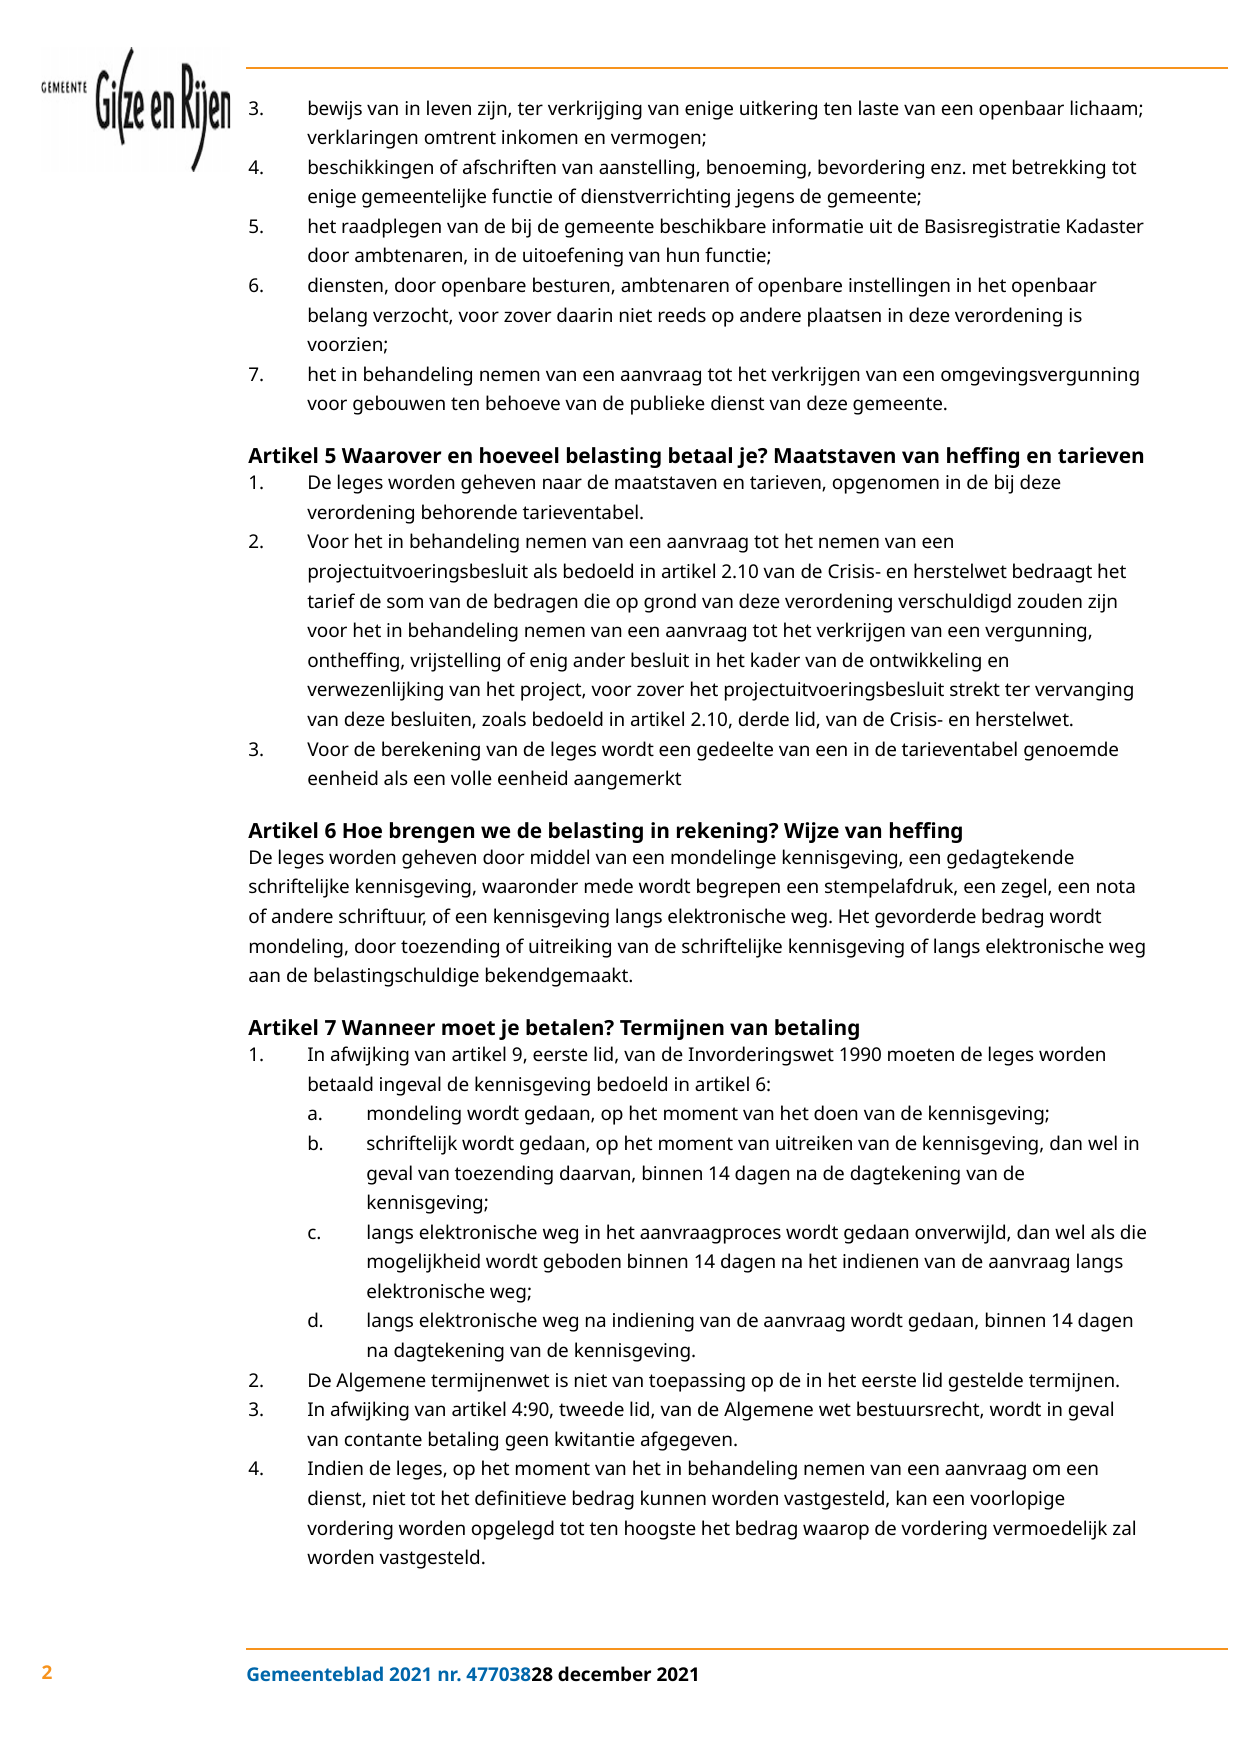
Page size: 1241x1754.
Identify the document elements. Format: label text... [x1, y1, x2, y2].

list mondeling wordt gedaan, op het moment van het doen van de kennisgeving; [307, 1101, 1152, 1126]
list langs elektronische weg na indiening van de aanvraag wordt gedaan, binnen 14 dagen na dagtekening van de kennisgeving. [307, 1308, 1152, 1363]
list beschikkingen of afschriften van aanstelling, benoeming, bevordering enz. met betrekking tot enige gemeentelijke functie of dienstverrichting jegens de gemeente; [248, 154, 1152, 209]
list In afwijking van artikel 4:90, tweede lid, van de Algemene wet bestuursrecht, wordt in geval van contante betaling geen kwitantie afgegeven. [248, 1396, 1152, 1452]
list het in behandeling nemen van een aanvraag tot het verkrijgen van een omgevingsvergunning voor gebouwen ten behoeve van de publieke dienst van deze gemeente. [248, 361, 1152, 416]
list Voor de berekening van de leges wordt een gedeelte van een in de tarieventabel genoemde eenheid als een volle eenheid aangemerkt [248, 736, 1152, 791]
list schriftelijk wordt gedaan, op het moment van uitreiken van de kennisgeving, dan wel in geval van toezending daarvan, binnen 14 dagen na de dagtekening van de kennisgeving; [307, 1130, 1152, 1215]
list In afwijking van artikel 9, eerste lid, van de Invorderingswet 1990 moeten de leges worden betaald ingeval de kennisgeving bedoeld in artikel 6: [248, 1041, 1152, 1097]
list Voor het in behandeling nemen van een aanvraag tot het nemen van een projectuitvoeringsbesluit als bedoeld in artikel 2.10 van de Crisis- en herstelwet bedraagt het tarief de som van de bedragen die op grond van deze verordening verschuldigd zouden zijn voor het in behandeling nemen van een aanvraag tot het verkrijgen van een vergunning, ontheffing, vrijstelling of enig ander besluit in het kader van de ontwikkeling en verwezenlijking van het project, voor zover het projectuitvoeringsbesluit strekt ter vervanging van deze besluiten, zoals bedoeld in artikel 2.10, derde lid, van de Crisis- en herstelwet. [248, 529, 1152, 732]
list diensten, door openbare besturen, ambtenaren of openbare instellingen in het openbaar belang verzocht, voor zover daarin niet reeds op andere plaatsen in deze verordening is voorzien; [248, 272, 1152, 357]
list Indien de leges, op het moment van het in behandeling nemen van een aanvraag om een dienst, niet tot het definitieve bedrag kunnen worden vastgesteld, kan een voorlopige vordering worden opgelegd tot ten hoogste het bedrag waarop de vordering vermoedelijk zal worden vastgesteld. [248, 1456, 1152, 1570]
list De Algemene termijnenwet is niet van toepassing op de in het eerste lid gestelde termijnen. [248, 1367, 1152, 1392]
text Artikel 6 Hoe brengen we de belasting in rekening? Wijze van heffing [248, 816, 1152, 844]
list langs elektronische weg in het aanvraagproces wordt gedaan onverwijld, dan wel als die mogelijkheid wordt geboden binnen 14 dagen na het indienen van de aanvraag langs elektronische weg; [307, 1219, 1152, 1304]
picture [41, 47, 231, 172]
list De leges worden geheven naar de maatstaven en tarieven, opgenomen in de bij deze verordening behorende tarieventabel. [248, 469, 1152, 525]
text De leges worden geheven door middel van een mondelinge kennisgeving, een gedagtekende schriftelijke kennisgeving, waaronder mede wordt begrepen een stempelafdruk, een zegel, een nota of andere schriftuur, of een kennisgeving langs elektronische weg. Het gevorderde bedrag wordt mondeling, door toezending of uitreiking van de schriftelijke kennisgeving of langs elektronische weg aan de belastingschuldige bekendgemaakt. [248, 844, 1152, 988]
list het raadplegen van de bij de gemeente beschikbare informatie uit de Basisregistratie Kadaster door ambtenaren, in de uitoefening van hun functie; [248, 213, 1152, 268]
list verklaringen omtrent inkomen en vermogen; [248, 124, 1152, 150]
text Artikel 5 Waarover en hoeveel belasting betaal je? Maatstaven van heffing en tarieven [248, 441, 1152, 469]
list bewijs van in leven zijn, ter verkrijging van enige uitkering ten laste van een openbaar lichaam; [248, 95, 1152, 121]
text Artikel 7 Wanneer moet je betalen? Termijnen van betaling [248, 1013, 1152, 1041]
